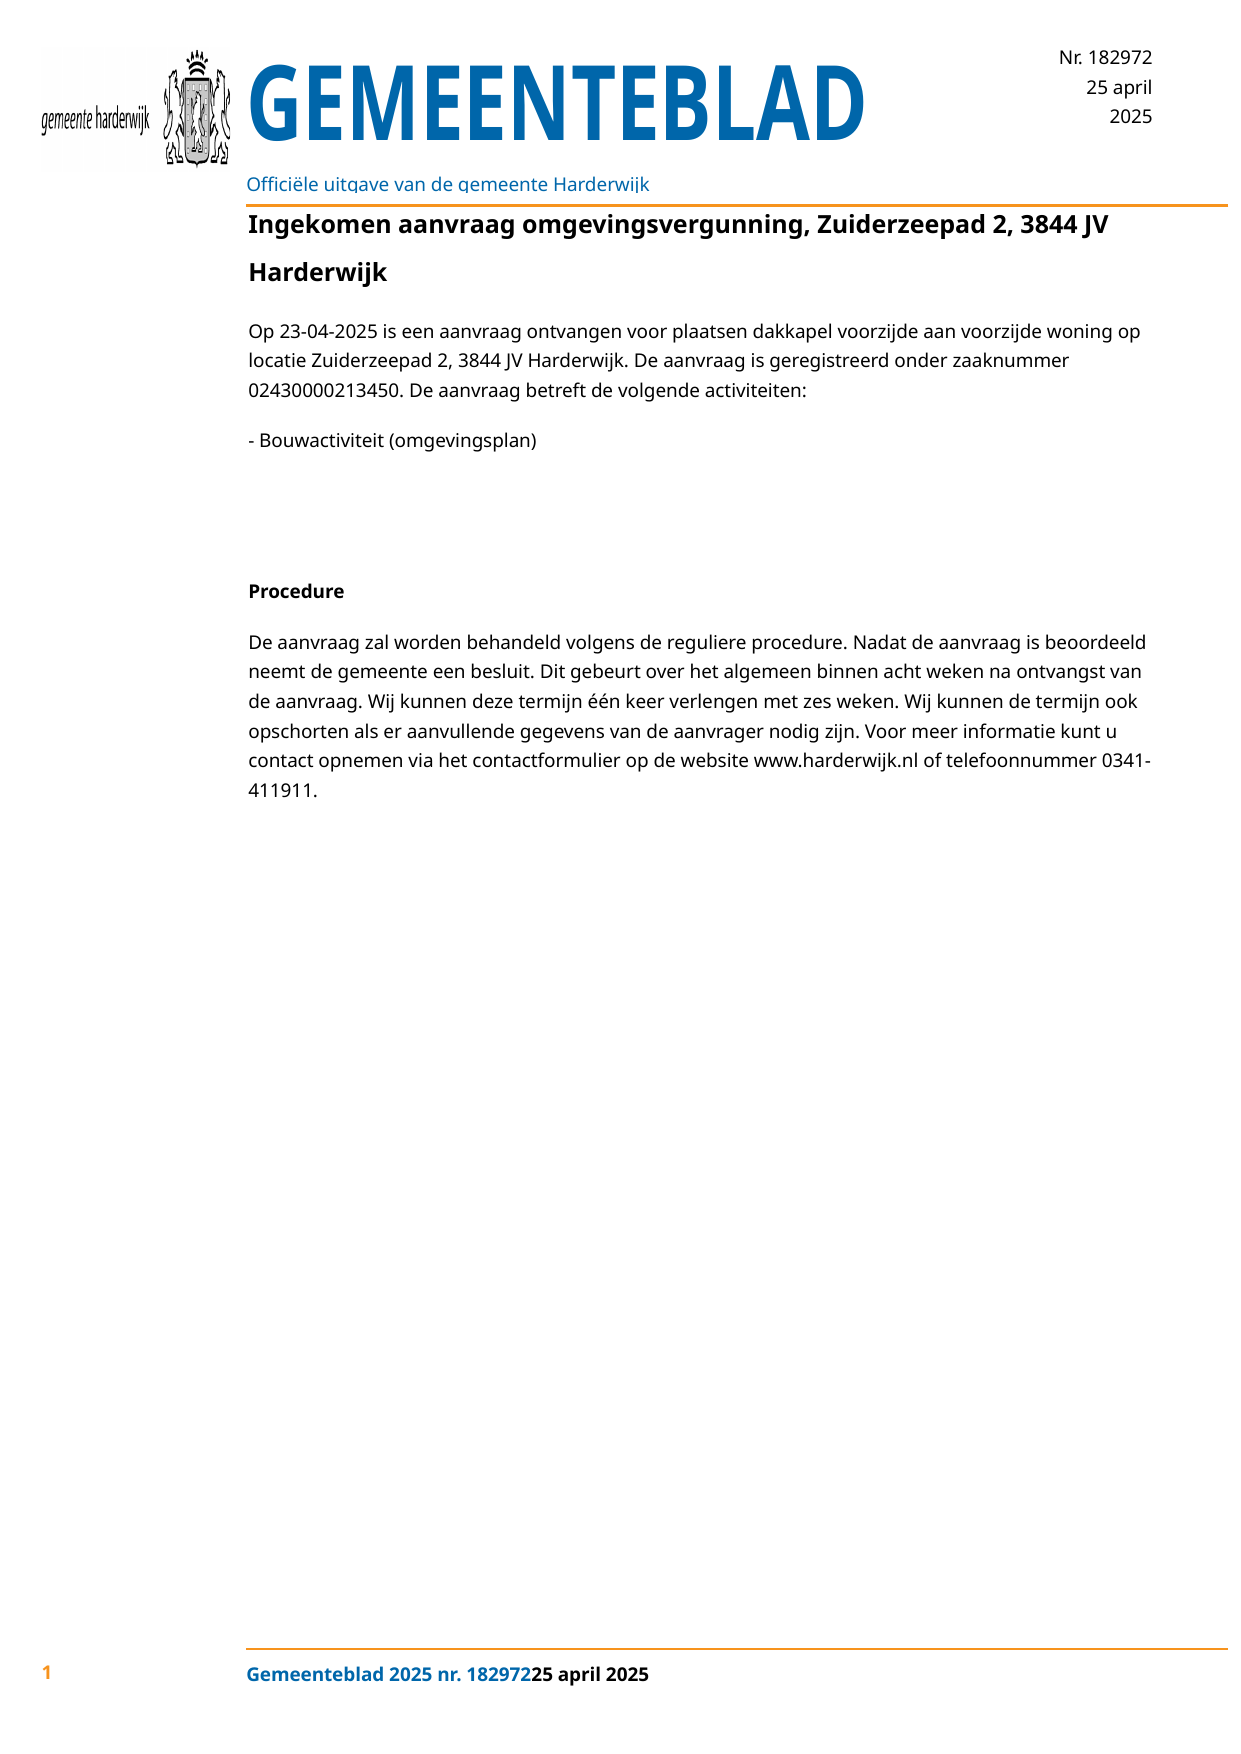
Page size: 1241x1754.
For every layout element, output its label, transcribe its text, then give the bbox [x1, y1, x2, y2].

text Ingekomen aanvraag omgevingsvergunning, Zuiderzeepad 2, 3844 JV Harderwijk [248, 207, 1152, 288]
text Op 23-04-2025 is een aanvraag ontvangen voor plaatsen dakkapel voorzijde aan voorzijde woning op locatie Zuiderzeepad 2, 3844 JV Harderwijk. De aanvraag is geregistreerd onder zaaknummer 02430000213450. De aanvraag betreft de volgende activiteiten: [248, 318, 1152, 403]
text - Bouwactiviteit (omgevingsplan) [248, 427, 1152, 453]
text Procedure [248, 579, 1152, 604]
text De aanvraag zal worden behandeld volgens de reguliere procedure. Nadat de aanvraag is beoordeeld neemt de gemeente een besluit. Dit gebeurt over het algemeen binnen acht weken na ontvangst van de aanvraag. Wij kunnen deze termijn één keer verlengen met zes weken. Wij kunnen de termijn ook opschorten als er aanvullende gegevens van de aanvrager nodig zijn. Voor meer informatie kunt u contact opnemen via het contactformulier op de website www.harderwijk.nl of telefoonnummer 0341-411911. [248, 629, 1152, 803]
picture [41, 47, 231, 172]
